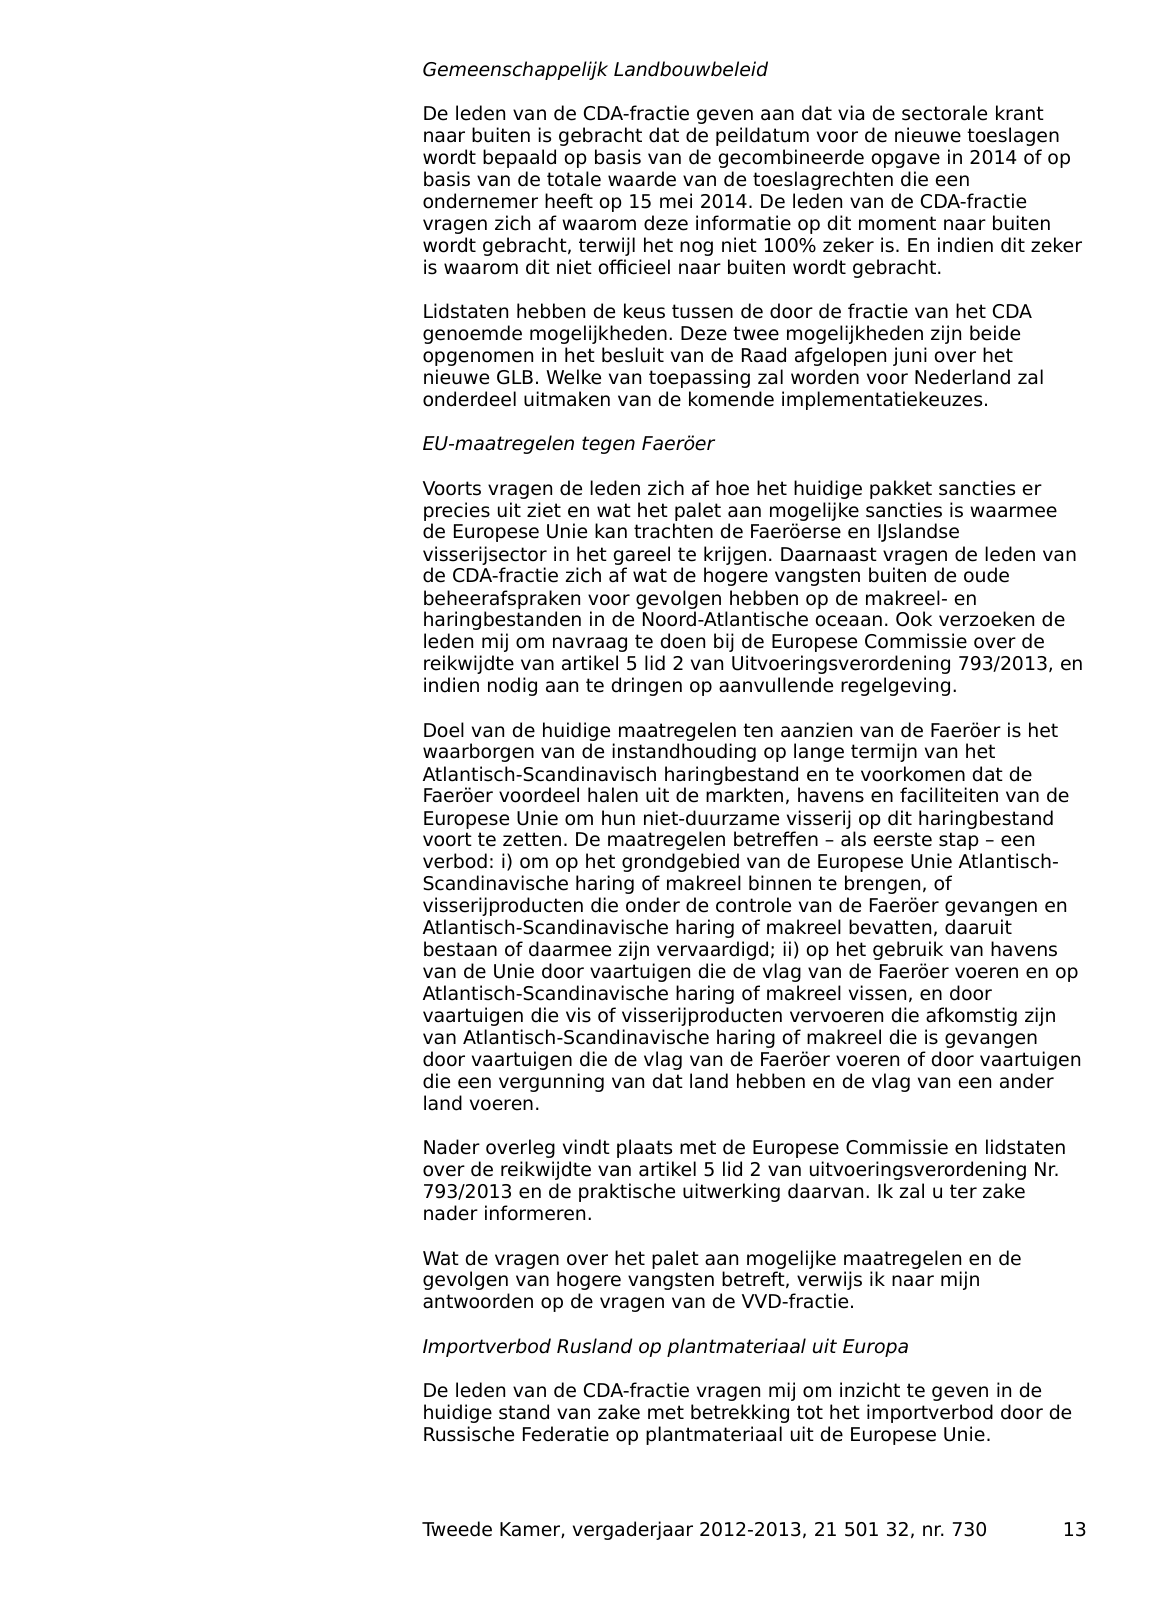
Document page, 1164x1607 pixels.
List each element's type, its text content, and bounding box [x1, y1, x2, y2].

text Doel van de huidige maatregelen ten aanzien van de Faeröer is het waarborgen van de instandhouding op lange termijn van het Atlantisch-Scandinavisch haringbestand en te voorkomen dat de Faeröer voordeel halen uit de markten, havens en faciliteiten van de Europese Unie om hun niet-duurzame visserij op dit haringbestand voort te zetten. De maatregelen betreffen – als eerste stap – een verbod: i) om op het grondgebied van de Europese Unie Atlantisch-Scandinavische haring of makreel binnen te brengen, of visserijproducten die onder de controle van de Faeröer gevangen en Atlantisch-Scandinavische haring of makreel bevatten, daaruit bestaan of daarmee zijn vervaardigd; ii) op het gebruik van havens van de Unie door vaartuigen die de vlag van de Faeröer voeren en op Atlantisch-Scandinavische haring of makreel vissen, en door vaartuigen die vis of visserijproducten vervoeren die afkomstig zijn van Atlantisch-Scandinavische haring of makreel die is gevangen door vaartuigen die de vlag van de Faeröer voeren of door vaartuigen die een vergunning van dat land hebben en de vlag van een ander land voeren. [422, 719, 1087, 1115]
text De leden van de CDA-fractie geven aan dat via de sectorale krant naar buiten is gebracht dat de peildatum voor de nieuwe toeslagen wordt bepaald op basis van de gecombineerde opgave in 2014 of op basis van de totale waarde van de toeslagrechten die een ondernemer heeft op 15 mei 2014. De leden van de CDA-fractie vragen zich af waarom deze informatie op dit moment naar buiten wordt gebracht, terwijl het nog niet 100% zeker is. En indien dit zeker is waarom dit niet officieel naar buiten wordt gebracht. [422, 103, 1087, 279]
text Voorts vragen de leden zich af hoe het huidige pakket sancties er precies uit ziet en wat het palet aan mogelijke sancties is waarmee de Europese Unie kan trachten de Faeröerse en IJslandse visserijsector in het gareel te krijgen. Daarnaast vragen de leden van de CDA-fractie zich af wat de hogere vangsten buiten de oude beheerafspraken voor gevolgen hebben op de makreel- en haringbestanden in de Noord-Atlantische oceaan. Ook verzoeken de leden mij om navraag te doen bij de Europese Commissie over de reikwijdte van artikel 5 lid 2 van Uitvoeringsverordening 793/2013, en indien nodig aan te dringen op aanvullende regelgeving. [422, 477, 1087, 697]
subtitle EU-maatregelen tegen Faeröer [422, 433, 1087, 455]
text Wat de vragen over het palet aan mogelijke maatregelen en de gevolgen van hogere vangsten betreft, verwijs ik naar mijn antwoorden op de vragen van de VVD-fractie. [422, 1247, 1087, 1313]
text Nader overleg vindt plaats met de Europese Commissie en lidstaten over de reikwijdte van artikel 5 lid 2 van uitvoeringsverordening Nr. 793/2013 en de praktische uitwerking daarvan. Ik zal u ter zake nader informeren. [422, 1137, 1087, 1225]
text De leden van de CDA-fractie vragen mij om inzicht te geven in de huidige stand van zake met betrekking tot het importverbod door de Russische Federatie op plantmateriaal uit de Europese Unie. [422, 1380, 1087, 1446]
subtitle Gemeenschappelijk Landbouwbeleid [422, 59, 1087, 81]
subtitle Importverbod Rusland op plantmateriaal uit Europa [422, 1336, 1087, 1357]
text Lidstaten hebben de keus tussen de door de fractie van het CDA genoemde mogelijkheden. Deze twee mogelijkheden zijn beide opgenomen in het besluit van de Raad afgelopen juni over het nieuwe GLB. Welke van toepassing zal worden voor Nederland zal onderdeel uitmaken van de komende implementatiekeuzes. [422, 301, 1087, 411]
